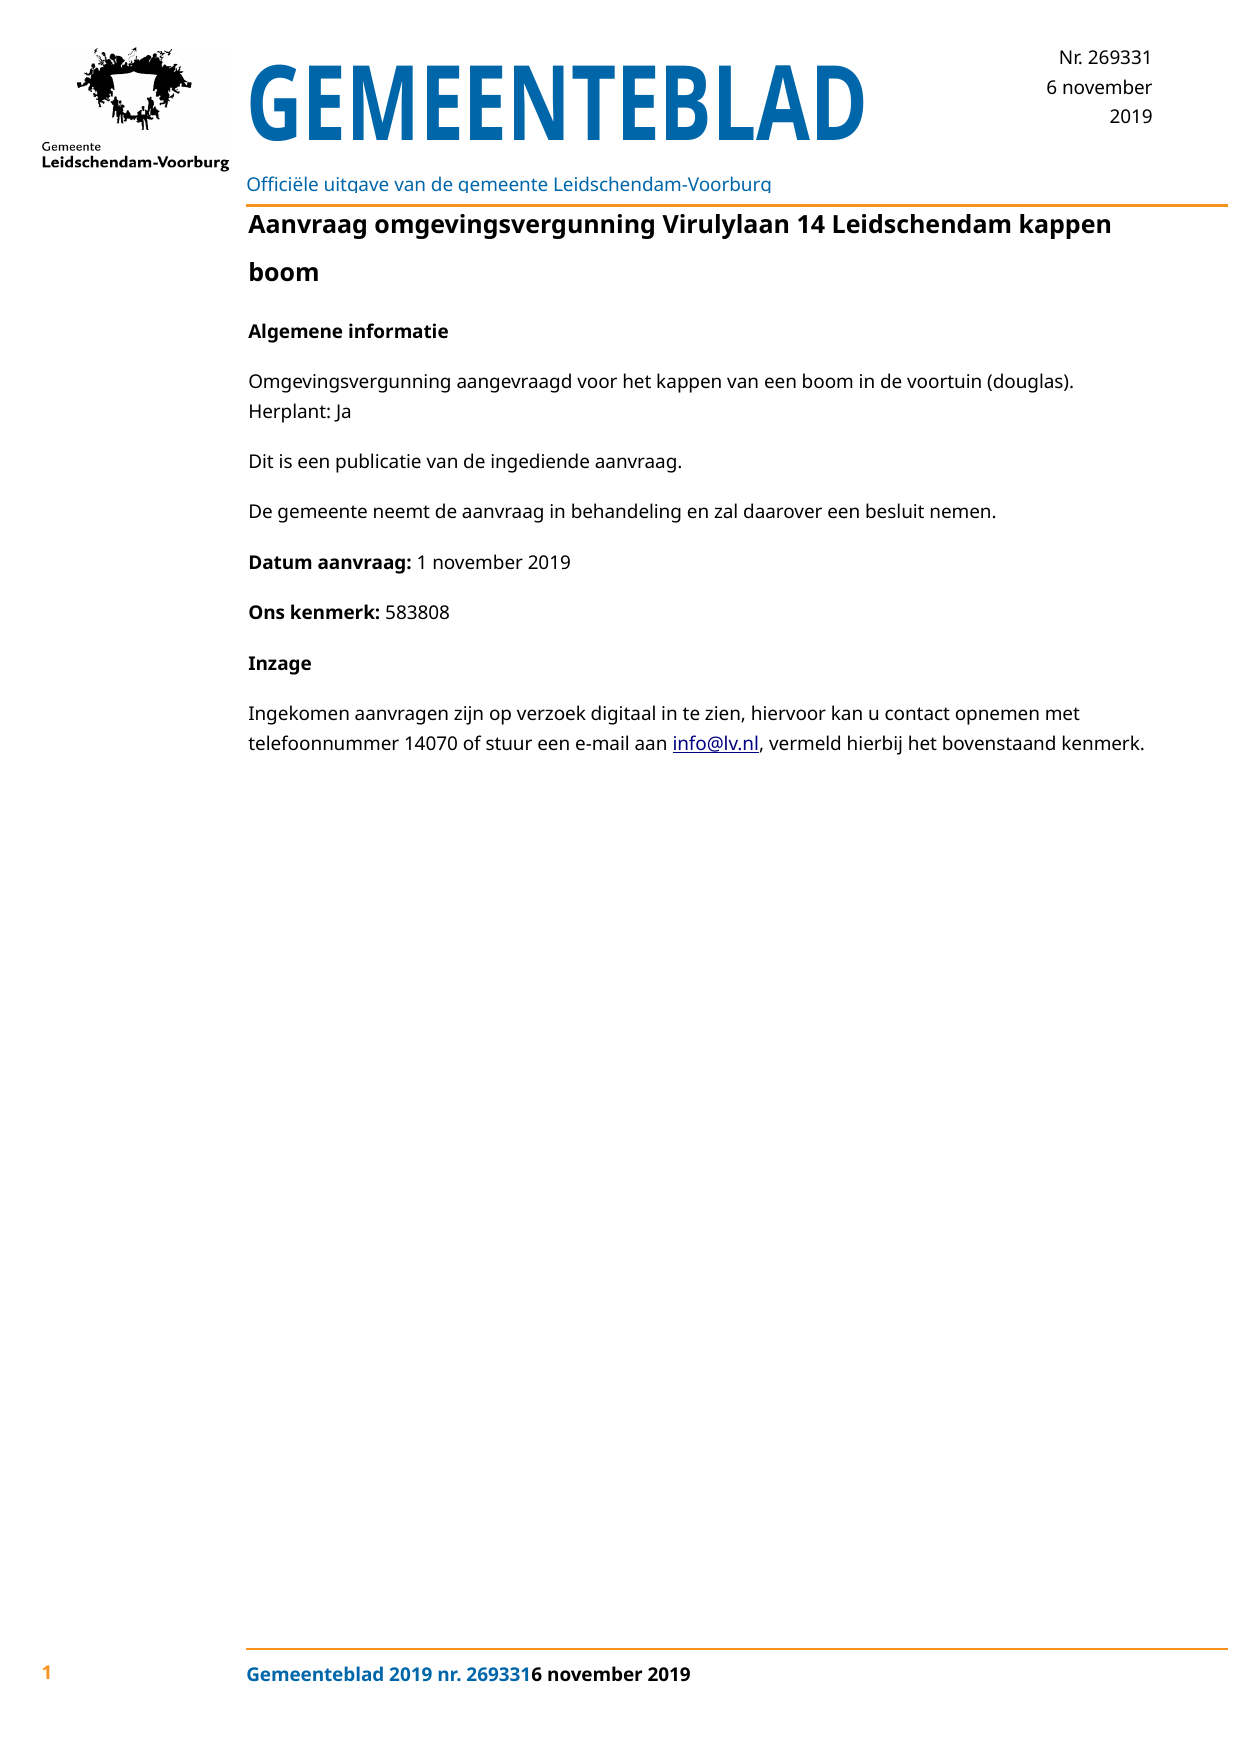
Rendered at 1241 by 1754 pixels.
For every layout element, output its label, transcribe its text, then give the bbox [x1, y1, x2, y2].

text Ons kenmerk: 583808 [248, 599, 1152, 625]
text Dit is een publicatie van de ingediende aanvraag. [248, 448, 1152, 474]
picture [41, 47, 231, 172]
text Aanvraag omgevingsvergunning Virulylaan 14 Leidschendam kappen boom [248, 207, 1152, 288]
text Inzage [248, 650, 1152, 676]
text Algemene informatie [248, 318, 1152, 344]
text De gemeente neemt de aanvraag in behandeling en zal daarover een besluit nemen. [248, 499, 1152, 524]
text Omgevingsvergunning aangevraagd voor het kappen van een boom in de voortuin (douglas). Herplant: Ja [248, 368, 1152, 424]
text Datum aanvraag: 1 november 2019 [248, 549, 1152, 575]
text Ingekomen aanvragen zijn op verzoek digitaal in te zien, hiervoor kan u contact opnemen met telefoonnummer 14070 of stuur een e-mail aan info@lv.nl, vermeld hierbij het bovenstaand kenmerk. [248, 700, 1152, 756]
